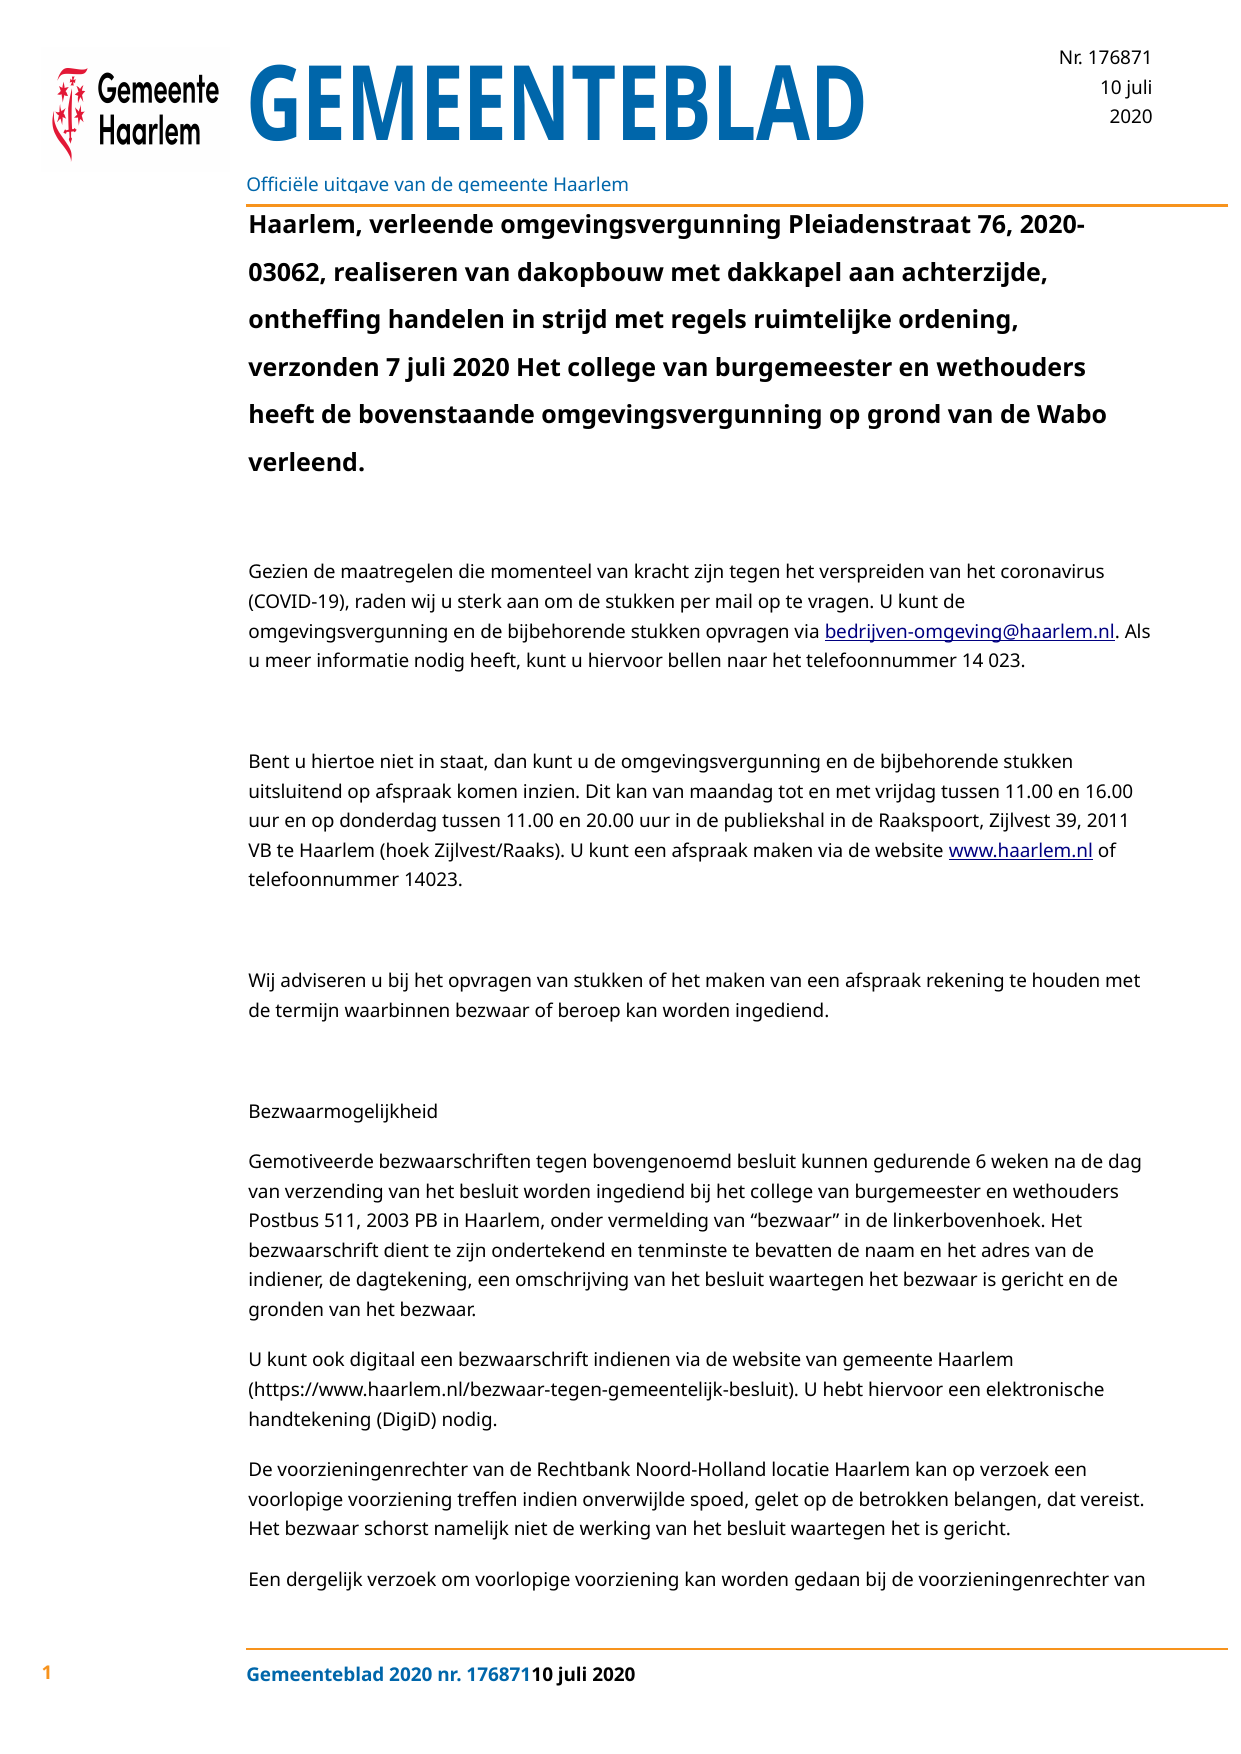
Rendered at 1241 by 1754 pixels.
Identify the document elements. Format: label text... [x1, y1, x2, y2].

text Gemotiveerde bezwaarschriften tegen bovengenoemd besluit kunnen gedurende 6 weken na de dag van verzending van het besluit worden ingediend bij het college van burgemeester en wethouders Postbus 511, 2003 PB in Haarlem, onder vermelding van “bezwaar” in de linkerbovenhoek. Het bezwaarschrift dient te zijn ondertekend en tenminste te bevatten de naam en het adres van de indiener, de dagtekening, een omschrijving van het besluit waartegen het bezwaar is gericht en de gronden van het bezwaar. [248, 1148, 1152, 1322]
text Een dergelijk verzoek om voorlopige voorziening kan worden gedaan bij de voorzieningenrechter van [248, 1566, 1152, 1592]
text U kunt ook digitaal een bezwaarschrift indienen via de website van gemeente Haarlem (https://www.haarlem.nl/bezwaar-tegen-gemeentelijk-besluit). U hebt hiervoor een elektronische handtekening (DigiD) nodig. [248, 1347, 1152, 1432]
text Bezwaarmogelijkheid [248, 1098, 1152, 1124]
text Wij adviseren u bij het opvragen van stukken of het maken van een afspraak rekening te houden met de termijn waarbinnen bezwaar of beroep kan worden ingediend. [248, 967, 1152, 1023]
text De voorzieningenrechter van de Rechtbank Noord-Holland locatie Haarlem kan op verzoek een voorlopige voorziening treffen indien onverwijlde spoed, gelet op de betrokken belangen, dat vereist. Het bezwaar schorst namelijk niet de werking van het besluit waartegen het is gericht. [248, 1456, 1152, 1541]
text Haarlem, verleende omgevingsvergunning Pleiadenstraat 76, 2020-03062, realiseren van dakopbouw met dakkapel aan achterzijde, ontheffing handelen in strijd met regels ruimtelijke ordening, verzonden 7 juli 2020 Het college van burgemeester en wethouders heeft de bovenstaande omgevingsvergunning op grond van de Wabo verleend. [248, 207, 1152, 479]
text Bent u hiertoe niet in staat, dan kunt u de omgevingsvergunning en de bijbehorende stukken uitsluitend op afspraak komen inzien. Dit kan van maandag tot en met vrijdag tussen 11.00 en 16.00 uur en op donderdag tussen 11.00 en 20.00 uur in de publiekshal in de Raakspoort, Zijlvest 39, 2011 VB te Haarlem (hoek Zijlvest/Raaks). U kunt een afspraak maken via de website www.haarlem.nl of telefoonnummer 14023. [248, 748, 1152, 892]
picture [41, 47, 231, 172]
text Gezien de maatregelen die momenteel van kracht zijn tegen het verspreiden van het coronavirus (COVID-19), raden wij u sterk aan om de stukken per mail op te vragen. U kunt de omgevingsvergunning en de bijbehorende stukken opvragen via bedrijven-omgeving@haarlem.nl. Als u meer informatie nodig heeft, kunt u hiervoor bellen naar het telefoonnummer 14 023. [248, 559, 1152, 673]
